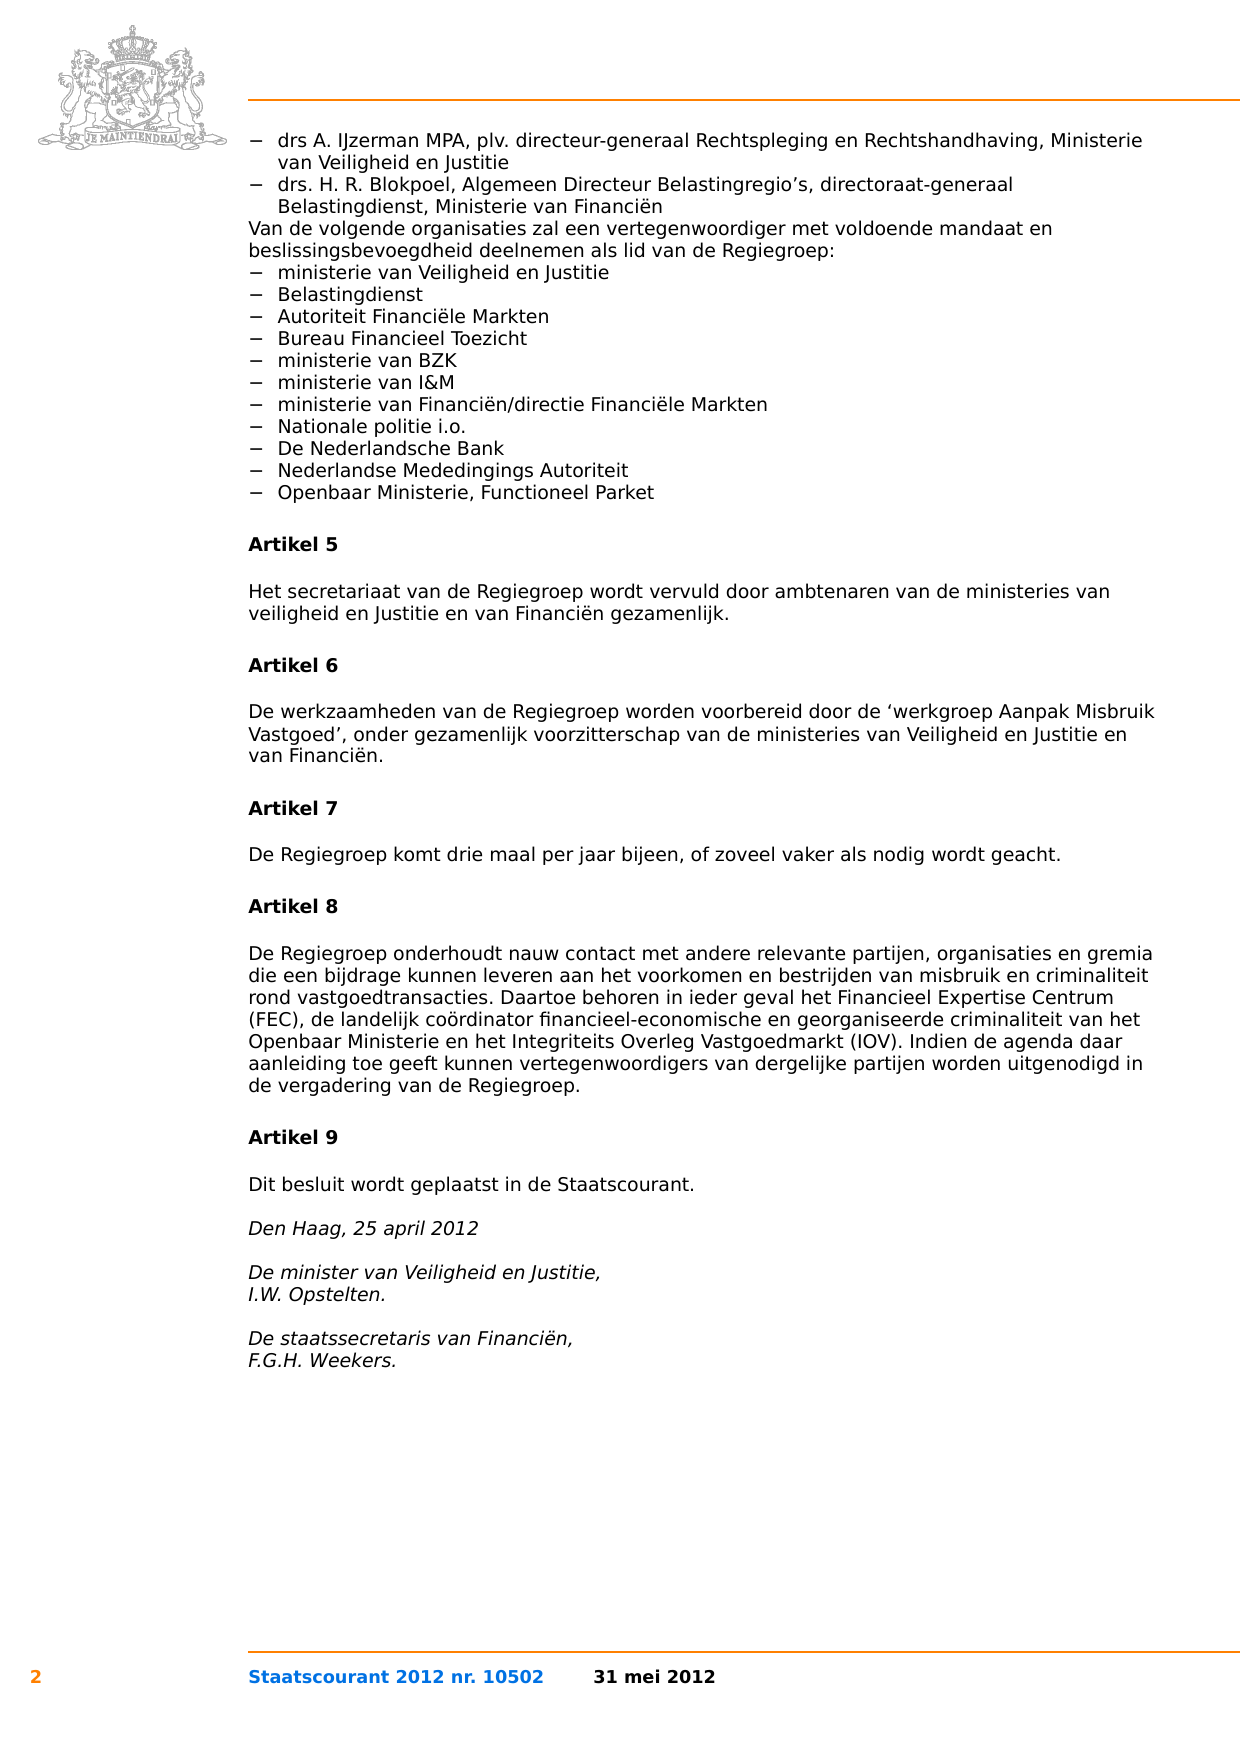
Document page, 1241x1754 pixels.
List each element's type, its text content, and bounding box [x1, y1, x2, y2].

text Den Haag, 25 april 2012 [248, 1218, 1163, 1240]
text − ministerie van BZK [248, 350, 1163, 372]
text Dit besluit wordt geplaatst in de Staatscourant. [248, 1174, 1163, 1196]
text − drs A. IJzerman MPA, plv. directeur-generaal Rechtspleging en Rechtshandhaving, Ministerie van Veiligheid en Justitie [248, 130, 1163, 174]
text − De Nederlandsche Bank [248, 438, 1163, 459]
subtitle Artikel 6 [248, 654, 1163, 676]
text − Nederlandse Mededingings Autoriteit [248, 459, 1163, 482]
text − Openbaar Ministerie, Functioneel Parket [248, 482, 1163, 503]
text − ministerie van Veiligheid en Justitie [248, 262, 1163, 284]
subtitle Artikel 9 [248, 1127, 1163, 1149]
text − ministerie van Financiën/directie Financiële Markten [248, 394, 1163, 416]
text Het secretariaat van de Regiegroep wordt vervuld door ambtenaren van de ministeries van veiligheid en Justitie en van Financiën gezamenlijk. [248, 581, 1163, 624]
text De Regiegroep onderhoudt nauw contact met andere relevante partijen, organisaties en gremia die een bijdrage kunnen leveren aan het voorkomen en bestrijden van misbruik en criminaliteit rond vastgoedtransacties. Daartoe behoren in ieder geval het Financieel Expertise Centrum (FEC), de landelijk coördinator financieel-economische en georganiseerde criminaliteit van het Openbaar Ministerie en het Integriteits Overleg Vastgoedmarkt (IOV). Indien de agenda daar aanleiding toe geeft kunnen vertegenwoordigers van dergelijke partijen worden uitgenodigd in de vergadering van de Regiegroep. [248, 943, 1163, 1097]
text De minister van Veiligheid en Justitie, I.W. Opstelten. [248, 1262, 1163, 1306]
text − Autoriteit Financiële Markten [248, 306, 1163, 328]
text − drs. H. R. Blokpoel, Algemeen Directeur Belastingregio’s, directoraat-generaal Belastingdienst, Ministerie van Financiën [248, 174, 1163, 218]
text − Belastingdienst [248, 284, 1163, 306]
text De Regiegroep komt drie maal per jaar bijeen, of zoveel vaker als nodig wordt geacht. [248, 844, 1163, 866]
text Van de volgende organisaties zal een vertegenwoordiger met voldoende mandaat en beslissingsbevoegdheid deelnemen als lid van de Regiegroep: [248, 218, 1163, 262]
text − ministerie van I&M [248, 372, 1163, 394]
subtitle Artikel 7 [248, 797, 1163, 819]
text De staatssecretaris van Financiën, F.G.H. Weekers. [248, 1328, 1163, 1372]
text − Bureau Financieel Toezicht [248, 328, 1163, 350]
text De werkzaamheden van de Regiegroep worden voorbereid door de ‘werkgroep Aanpak Misbruik Vastgoed’, onder gezamenlijk voorzitterschap van de ministeries van Veiligheid en Justitie en van Financiën. [248, 701, 1163, 767]
subtitle Artikel 5 [248, 533, 1163, 556]
text − Nationale politie i.o. [248, 416, 1163, 438]
subtitle Artikel 8 [248, 896, 1163, 918]
picture [38, 25, 227, 150]
